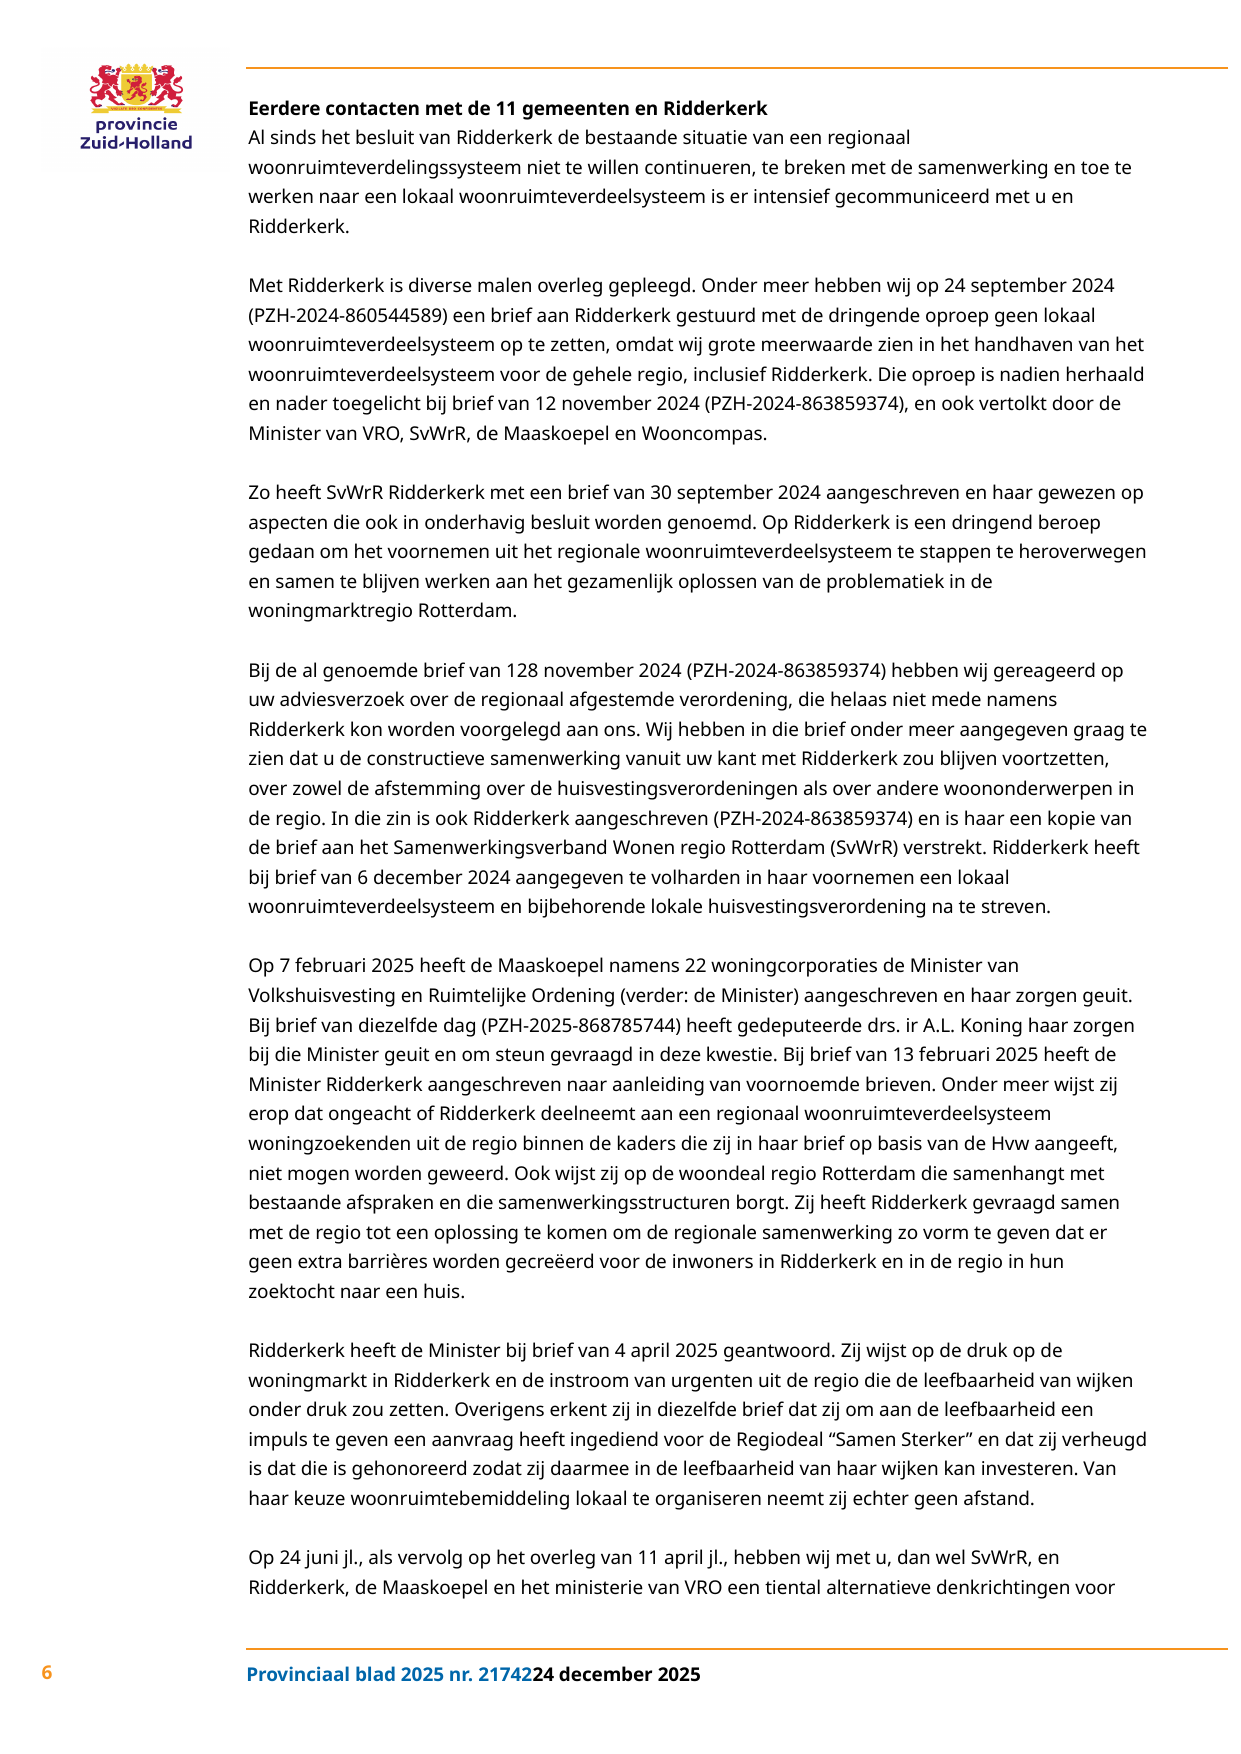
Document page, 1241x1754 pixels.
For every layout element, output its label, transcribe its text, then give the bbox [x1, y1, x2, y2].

text Met Ridderkerk is diverse malen overleg gepleegd. Onder meer hebben wij op 24 september 2024 (PZH-2024-860544589) een brief aan Ridderkerk gestuurd met de dringende oproep geen lokaal woonruimteverdeelsysteem op te zetten, omdat wij grote meerwaarde zien in het handhaven van het woonruimteverdeelsysteem voor de gehele regio, inclusief Ridderkerk. Die oproep is nadien herhaald en nader toegelicht bij brief van 12 november 2024 (PZH-2024-863859374), en ook vertolkt door de Minister van VRO, SvWrR, de Maaskoepel en Wooncompas. [248, 272, 1152, 446]
text Al sinds het besluit van Ridderkerk de bestaande situatie van een regionaal woonruimteverdelingssysteem niet te willen continueren, te breken met de samenwerking en toe te werken naar een lokaal woonruimteverdeelsysteem is er intensief gecommuniceerd met u en Ridderkerk. [248, 124, 1152, 239]
text Ridderkerk heeft de Minister bij brief van 4 april 2025 geantwoord. Zij wijst op de druk op de woningmarkt in Ridderkerk en de instroom van urgenten uit de regio die de leefbaarheid van wijken onder druk zou zetten. Overigens erkent zij in diezelfde brief dat zij om aan de leefbaarheid een impuls te geven een aanvraag heeft ingediend voor de Regiodeal “Samen Sterker” en dat zij verheugd is dat die is gehonoreerd zodat zij daarmee in de leefbaarheid van haar wijken kan investeren. Van haar keuze woonruimtebemiddeling lokaal te organiseren neemt zij echter geen afstand. [248, 1337, 1152, 1511]
text Op 7 februari 2025 heeft de Maaskoepel namens 22 woningcorporaties de Minister van Volkshuisvesting en Ruimtelijke Ordening (verder: de Minister) aangeschreven en haar zorgen geuit. Bij brief van diezelfde dag (PZH-2025-868785744) heeft gedeputeerde drs. ir A.L. Koning haar zorgen bij die Minister geuit en om steun gevraagd in deze kwestie. Bij brief van 13 februari 2025 heeft de Minister Ridderkerk aangeschreven naar aanleiding van voornoemde brieven. Onder meer wijst zij erop dat ongeacht of Ridderkerk deelneemt aan een regionaal woonruimteverdeelsysteem woningzoekenden uit de regio binnen de kaders die zij in haar brief op basis van de Hvw aangeeft, niet mogen worden geweerd. Ook wijst zij op de woondeal regio Rotterdam die samenhangt met bestaande afspraken en die samenwerkingsstructuren borgt. Zij heeft Ridderkerk gevraagd samen met de regio tot een oplossing te komen om de regionale samenwerking zo vorm te geven dat er geen extra barrières worden gecreëerd voor de inwoners in Ridderkerk en in de regio in hun zoektocht naar een huis. [248, 953, 1152, 1304]
text Zo heeft SvWrR Ridderkerk met een brief van 30 september 2024 aangeschreven en haar gewezen op aspecten die ook in onderhavig besluit worden genoemd. Op Ridderkerk is een dringend beroep gedaan om het voornemen uit het regionale woonruimteverdeelsysteem te stappen te heroverwegen en samen te blijven werken aan het gezamenlijk oplossen van de problematiek in de woningmarktregio Rotterdam. [248, 479, 1152, 623]
text Op 24 juni jl., als vervolg op het overleg van 11 april jl., hebben wij met u, dan wel SvWrR, en Ridderkerk, de Maaskoepel en het ministerie van VRO een tiental alternatieve denkrichtingen voor [248, 1544, 1152, 1600]
text Eerdere contacten met de 11 gemeenten en Ridderkerk [248, 95, 1152, 121]
picture [41, 47, 231, 172]
text Bij de al genoemde brief van 128 november 2024 (PZH-2024-863859374) hebben wij gereageerd op uw adviesverzoek over de regionaal afgestemde verordening, die helaas niet mede namens Ridderkerk kon worden voorgelegd aan ons. Wij hebben in die brief onder meer aangegeven graag te zien dat u de constructieve samenwerking vanuit uw kant met Ridderkerk zou blijven voortzetten, over zowel de afstemming over de huisvestingsverordeningen als over andere woononderwerpen in de regio. In die zin is ook Ridderkerk aangeschreven (PZH-2024-863859374) en is haar een kopie van de brief aan het Samenwerkingsverband Wonen regio Rotterdam (SvWrR) verstrekt. Ridderkerk heeft bij brief van 6 december 2024 aangegeven te volharden in haar voornemen een lokaal woonruimteverdeelsysteem en bijbehorende lokale huisvestingsverordening na te streven. [248, 657, 1152, 919]
